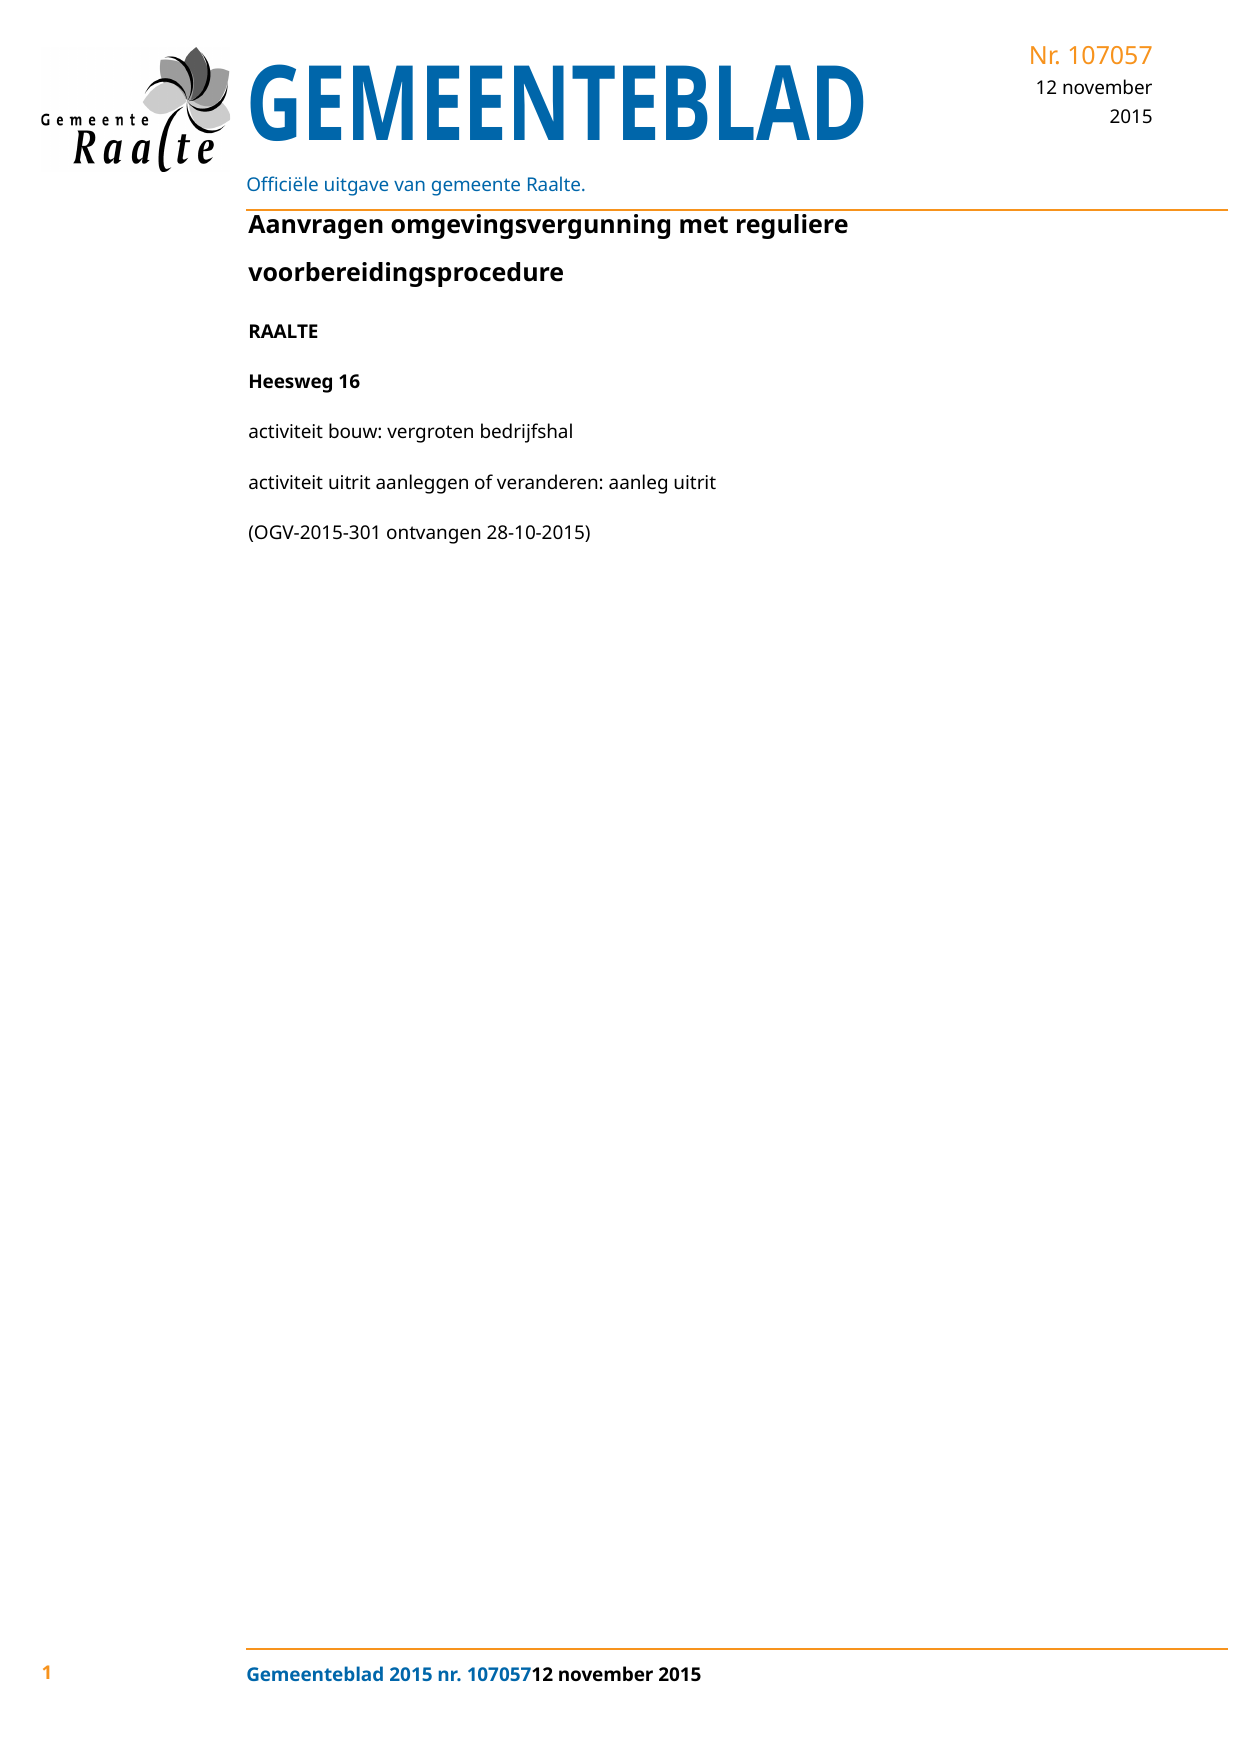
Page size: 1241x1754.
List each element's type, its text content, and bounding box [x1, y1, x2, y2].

text Aanvragen omgevingsvergunning met reguliere voorbereidingsprocedure [248, 211, 1152, 288]
text Heesweg 16 [248, 368, 1152, 394]
text activiteit uitrit aanleggen of veranderen: aanleg uitrit [248, 469, 1152, 495]
text activiteit bouw: vergroten bedrijfshal [248, 419, 1152, 444]
picture [41, 47, 231, 172]
text RAALTE [248, 318, 1152, 344]
text (OGV-2015-301 ontvangen 28-10-2015) [248, 519, 1152, 545]
